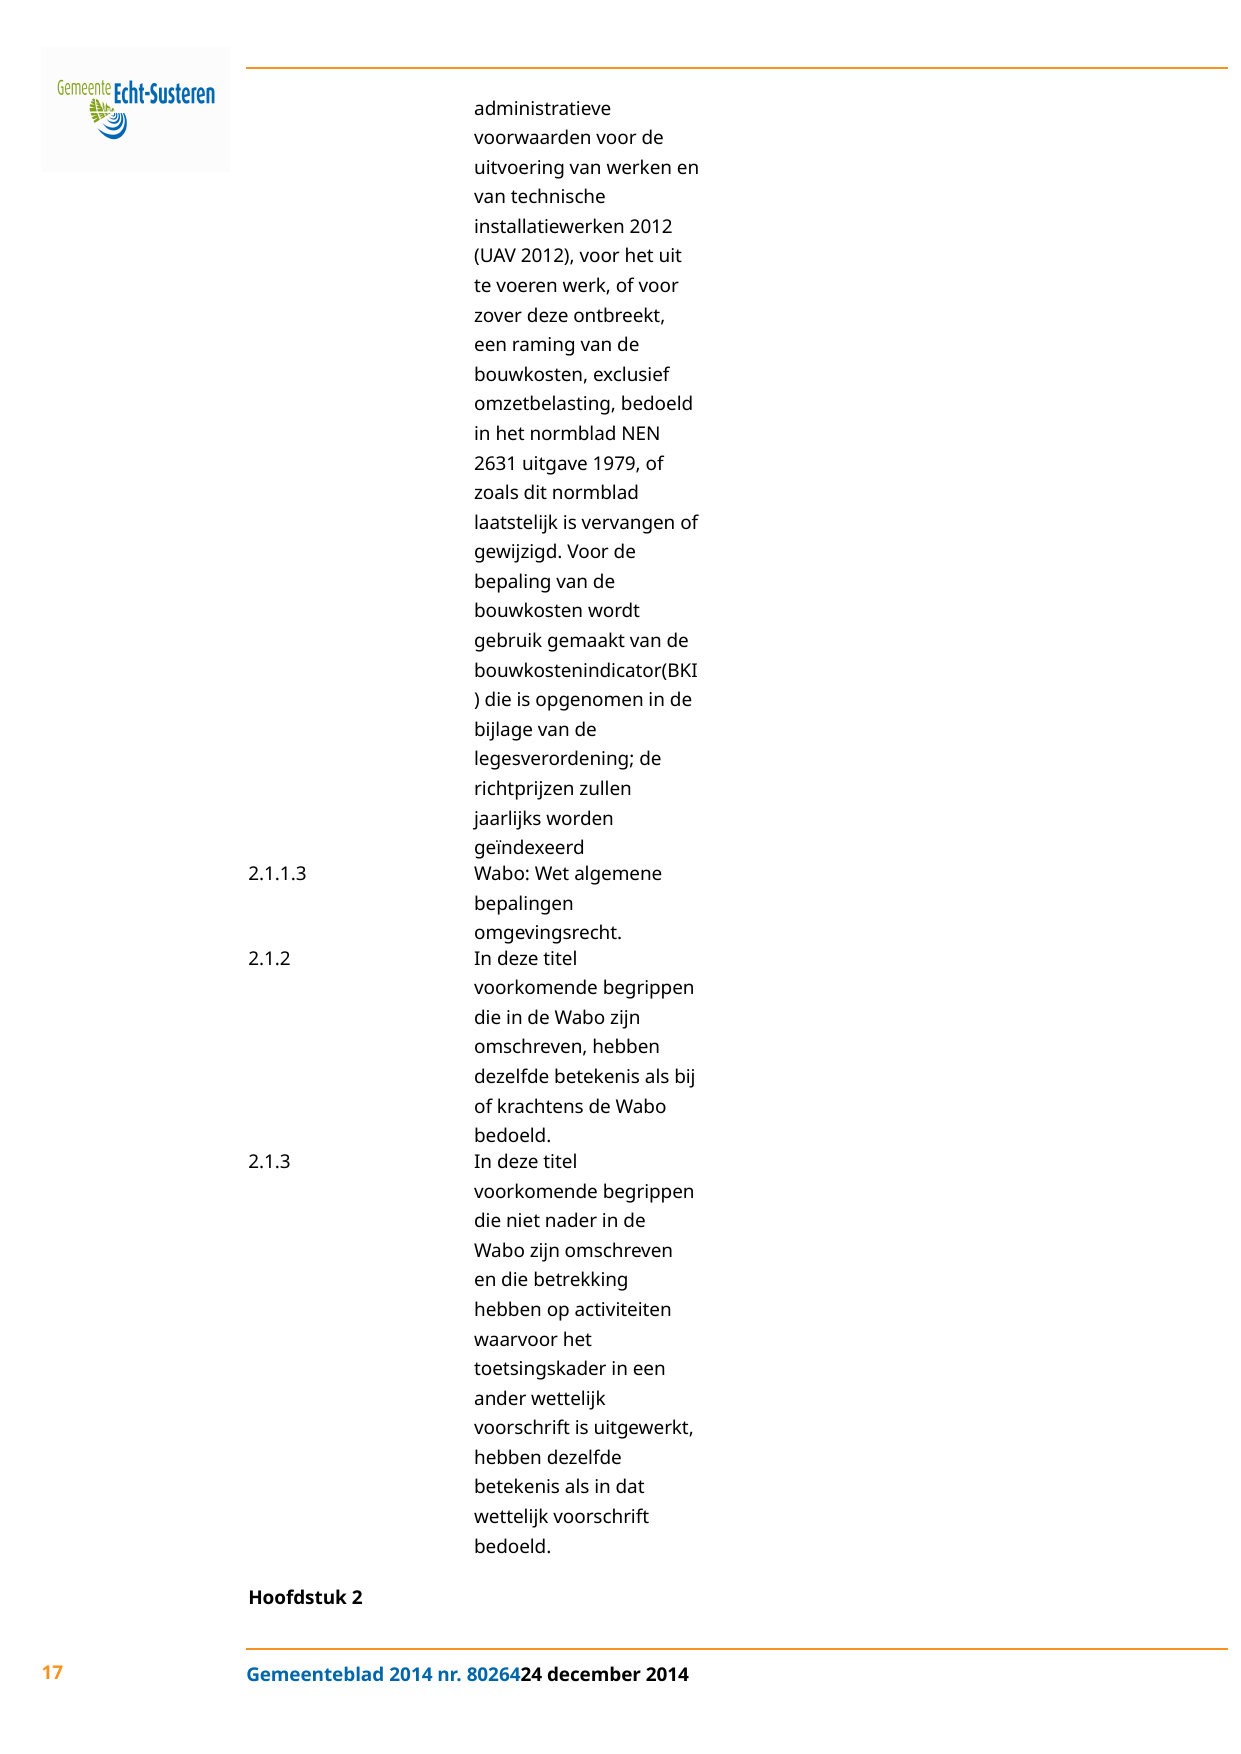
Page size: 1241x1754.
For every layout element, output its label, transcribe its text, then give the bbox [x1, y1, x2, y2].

table_cell [700, 860, 926, 945]
table_cell 2.1.3 [248, 1148, 474, 1558]
table_cell [926, 945, 1152, 1148]
table_cell [926, 95, 1152, 860]
table_cell In deze titel voorkomende begrippen die niet nader in de Wabo zijn omschreven en die betrekking hebben op activiteiten waarvoor het toetsingskader in een ander wettelijk voorschrift is uitgewerkt, hebben dezelfde betekenis als in dat wettelijk voorschrift bedoeld. [474, 1148, 700, 1558]
table_cell [926, 1559, 1152, 1584]
table_cell [474, 1584, 700, 1610]
table_cell [926, 860, 1152, 945]
table_cell [700, 1559, 926, 1584]
table_cell [248, 1559, 474, 1584]
table_cell [474, 1559, 700, 1584]
table_cell 2.1.2 [248, 945, 474, 1148]
table_cell In deze titel voorkomende begrippen die in de Wabo zijn omschreven, hebben dezelfde betekenis als bij of krachtens de Wabo bedoeld. [474, 945, 700, 1148]
table_cell [700, 945, 926, 1148]
table_cell [926, 1148, 1152, 1558]
table_cell administratieve voorwaarden voor de uitvoering van werken en van technische installatiewerken 2012 (UAV 2012), voor het uit te voeren werk, of voor zover deze ontbreekt, een raming van de bouwkosten, exclusief omzetbelasting, bedoeld in het normblad NEN 2631 uitgave 1979, of zoals dit normblad laatstelijk is vervangen of gewijzigd. Voor de bepaling van de bouwkosten wordt gebruik gemaakt van de bouwkostenindicator(BKI) die is opgenomen in de bijlage van de legesverordening; de richtprijzen zullen jaarlijks worden geïndexeerd [474, 95, 700, 860]
table_cell [700, 95, 926, 860]
table_cell 2.1.1.3 [248, 860, 474, 945]
table_cell [248, 95, 474, 860]
table_cell Wabo: Wet algemene bepalingen omgevingsrecht. [474, 860, 700, 945]
table_cell [700, 1148, 926, 1558]
picture [41, 47, 231, 172]
table_cell Hoofdstuk 2 [248, 1584, 474, 1610]
